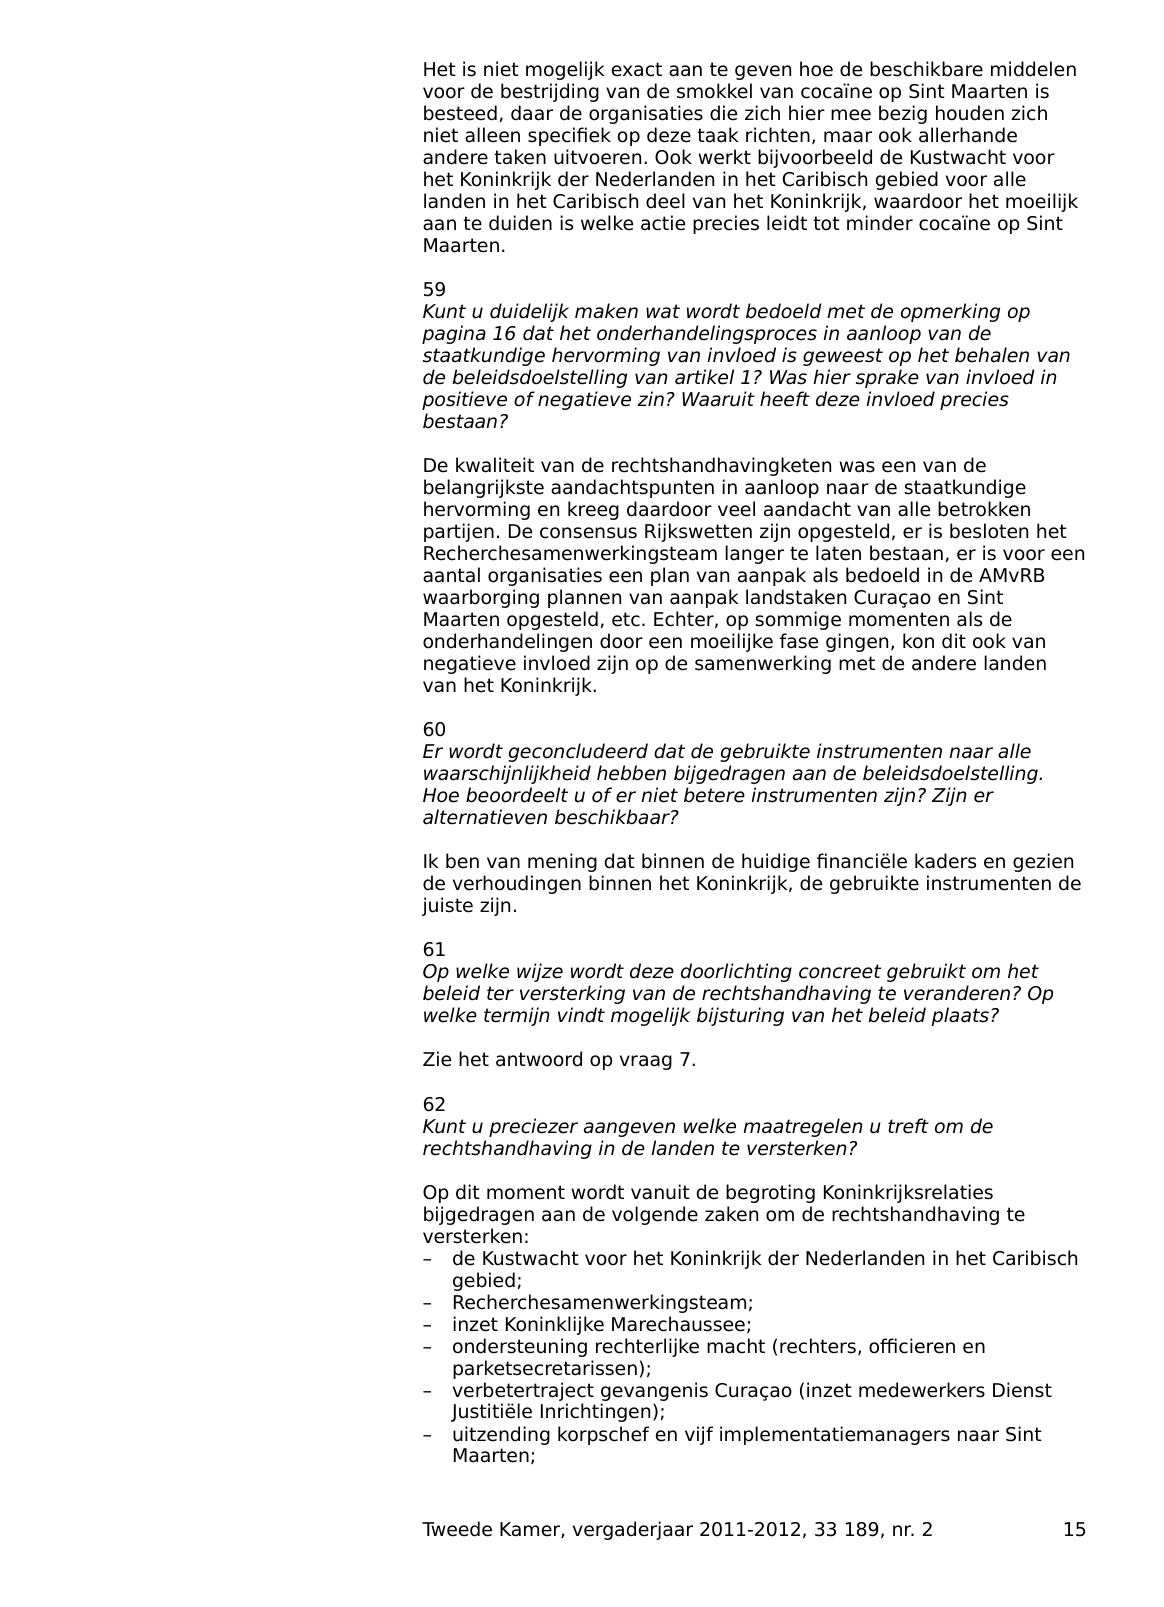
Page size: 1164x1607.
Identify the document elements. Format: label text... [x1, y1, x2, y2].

text 61 [422, 939, 1087, 961]
text – ondersteuning rechterlijke macht (rechters, officieren en parketsecretarissen); [422, 1336, 1087, 1379]
text 59 [422, 279, 1087, 301]
text De kwaliteit van de rechtshandhavingketen was een van de belangrijkste aandachtspunten in aanloop naar de staatkundige hervorming en kreeg daardoor veel aandacht van alle betrokken partijen. De consensus Rijkswetten zijn opgesteld, er is besloten het Recherchesamenwerkingsteam langer te laten bestaan, er is voor een aantal organisaties een plan van aanpak als bedoeld in de AMvRB waarborging plannen van aanpak landstaken Curaçao en Sint Maarten opgesteld, etc. Echter, op sommige momenten als de onderhandelingen door een moeilijke fase gingen, kon dit ook van negatieve invloed zijn op de samenwerking met de andere landen van het Koninkrijk. [422, 455, 1087, 697]
text – verbetertraject gevangenis Curaçao (inzet medewerkers Dienst Justitiële Inrichtingen); [422, 1379, 1087, 1423]
text Ik ben van mening dat binnen de huidige financiële kaders en gezien de verhoudingen binnen het Koninkrijk, de gebruikte instrumenten de juiste zijn. [422, 851, 1087, 917]
text Zie het antwoord op vraag 7. [422, 1049, 1087, 1071]
text Op dit moment wordt vanuit de begroting Koninkrijksrelaties bijgedragen aan de volgende zaken om de rechtshandhaving te versterken: [422, 1182, 1087, 1248]
text Kunt u preciezer aangeven welke maatregelen u treft om de rechtshandhaving in de landen te versterken? [422, 1116, 1087, 1159]
text Er wordt geconcludeerd dat de gebruikte instrumenten naar alle waarschijnlijkheid hebben bijgedragen aan de beleidsdoelstelling. Hoe beoordeelt u of er niet betere instrumenten zijn? Zijn er alternatieven beschikbaar? [422, 741, 1087, 829]
text Op welke wijze wordt deze doorlichting concreet gebruikt om het beleid ter versterking van de rechtshandhaving te veranderen? Op welke termijn vindt mogelijk bijsturing van het beleid plaats? [422, 961, 1087, 1027]
text – inzet Koninklijke Marechaussee; [422, 1313, 1087, 1336]
text – uitzending korpschef en vijf implementatiemanagers naar Sint Maarten; [422, 1423, 1087, 1467]
text – Recherchesamenwerkingsteam; [422, 1292, 1087, 1313]
text Kunt u duidelijk maken wat wordt bedoeld met de opmerking op pagina 16 dat het onderhandelingsproces in aanloop van de staatkundige hervorming van invloed is geweest op het behalen van de beleidsdoelstelling van artikel 1? Was hier sprake van invloed in positieve of negatieve zin? Waaruit heeft deze invloed precies bestaan? [422, 301, 1087, 433]
text – de Kustwacht voor het Koninkrijk der Nederlanden in het Caribisch gebied; [422, 1248, 1087, 1292]
text Het is niet mogelijk exact aan te geven hoe de beschikbare middelen voor de bestrijding van de smokkel van cocaïne op Sint Maarten is besteed, daar de organisaties die zich hier mee bezig houden zich niet alleen specifiek op deze taak richten, maar ook allerhande andere taken uitvoeren. Ook werkt bijvoorbeeld de Kustwacht voor het Koninkrijk der Nederlanden in het Caribisch gebied voor alle landen in het Caribisch deel van het Koninkrijk, waardoor het moeilijk aan te duiden is welke actie precies leidt tot minder cocaïne op Sint Maarten. [422, 59, 1087, 257]
text 62 [422, 1093, 1087, 1116]
text 60 [422, 719, 1087, 741]
